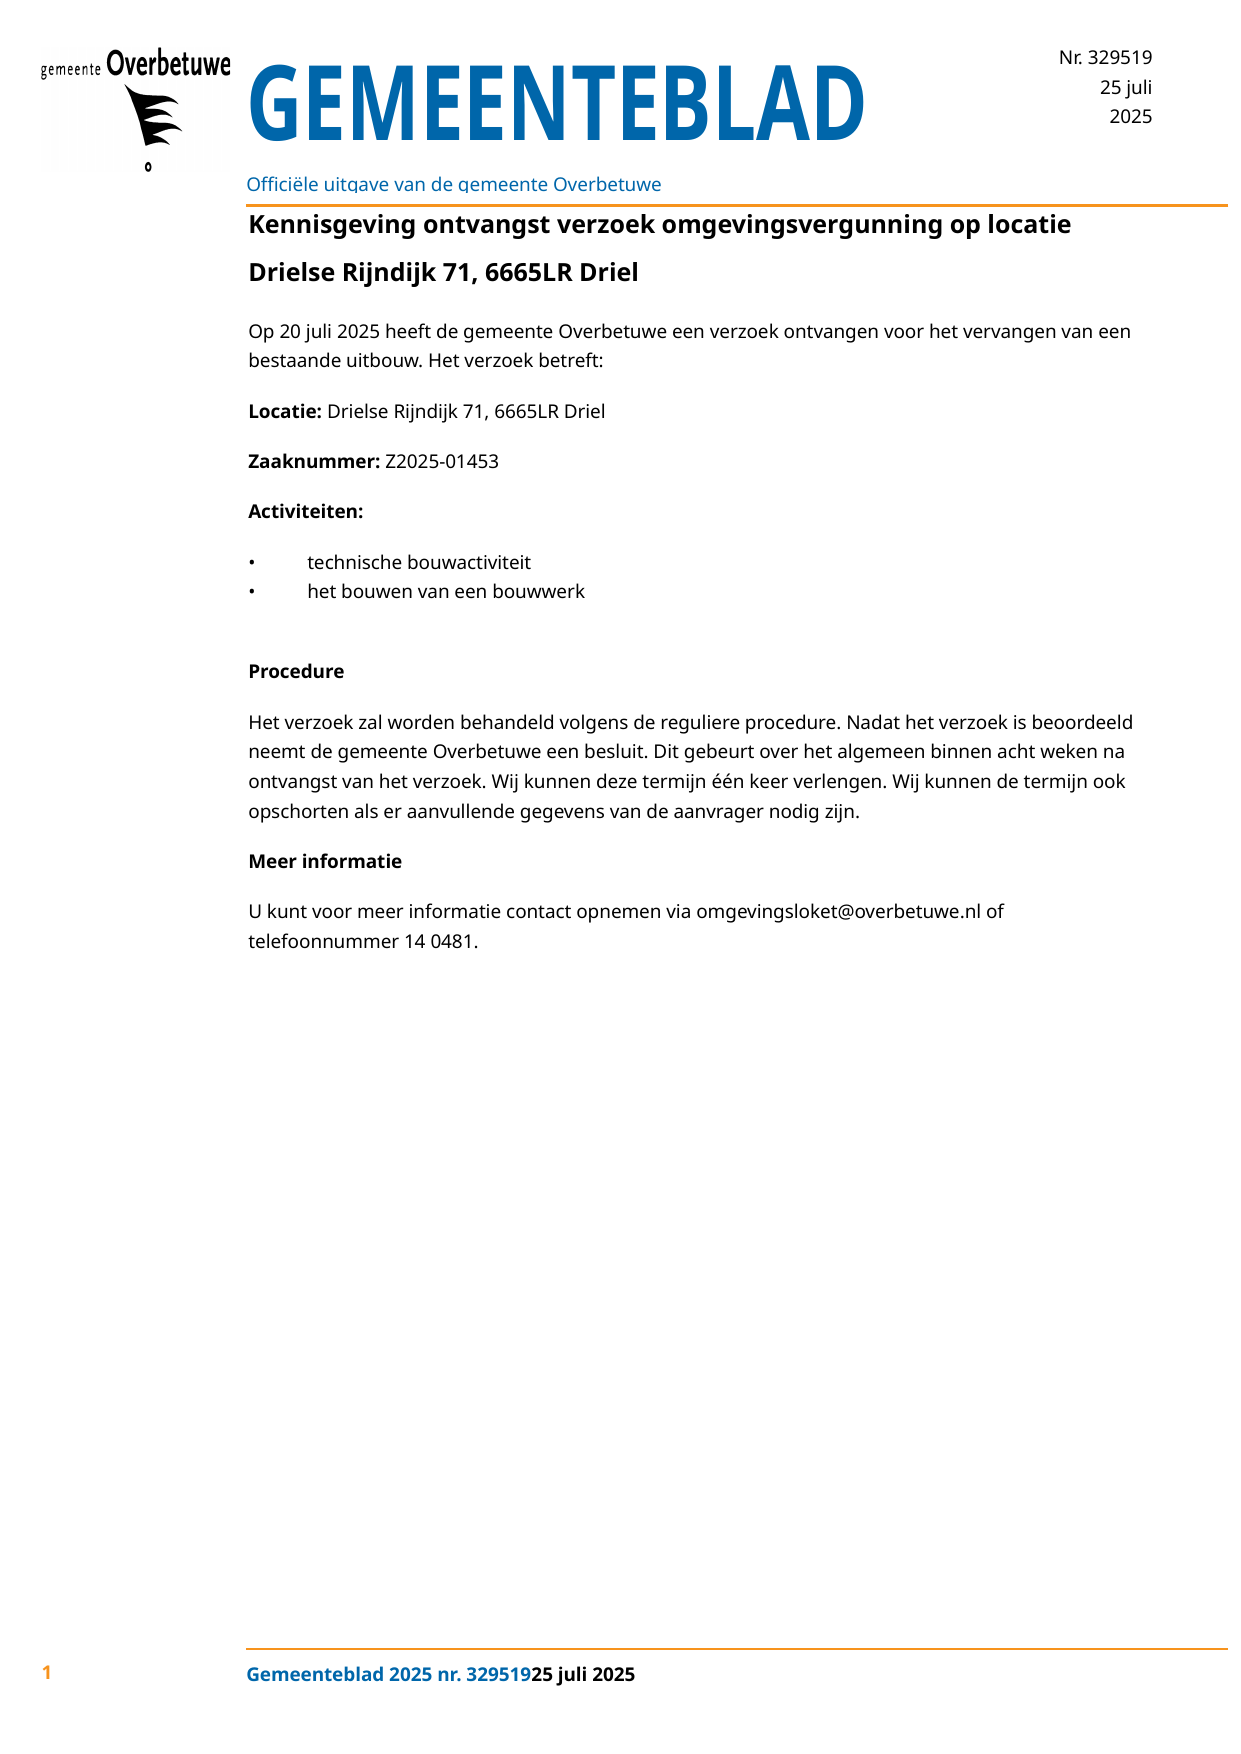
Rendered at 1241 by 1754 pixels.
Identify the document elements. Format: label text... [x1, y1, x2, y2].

text Het verzoek zal worden behandeld volgens de reguliere procedure. Nadat het verzoek is beoordeeld neemt de gemeente Overbetuwe een besluit. Dit gebeurt over het algemeen binnen acht weken na ontvangst van het verzoek. Wij kunnen deze termijn één keer verlengen. Wij kunnen de termijn ook opschorten als er aanvullende gegevens van de aanvrager nodig zijn. [248, 709, 1152, 824]
text Procedure [248, 659, 1152, 684]
text Locatie: Drielse Rijndijk 71, 6665LR Driel [248, 398, 1152, 424]
text Activiteiten: [248, 499, 1152, 524]
text Op 20 juli 2025 heeft de gemeente Overbetuwe een verzoek ontvangen voor het vervangen van een bestaande uitbouw. Het verzoek betreft: [248, 318, 1152, 373]
text Kennisgeving ontvangst verzoek omgevingsvergunning op locatie Drielse Rijndijk 71, 6665LR Driel [248, 207, 1152, 288]
list technische bouwactiviteit [248, 549, 1152, 575]
text U kunt voor meer informatie contact opnemen via omgevingsloket@overbetuwe.nl of telefoonnummer 14 0481. [248, 899, 1152, 954]
text Zaaknummer: Z2025-01453 [248, 448, 1152, 474]
text Meer informatie [248, 848, 1152, 874]
list het bouwen van een bouwwerk [248, 579, 1152, 604]
picture [41, 47, 231, 172]
